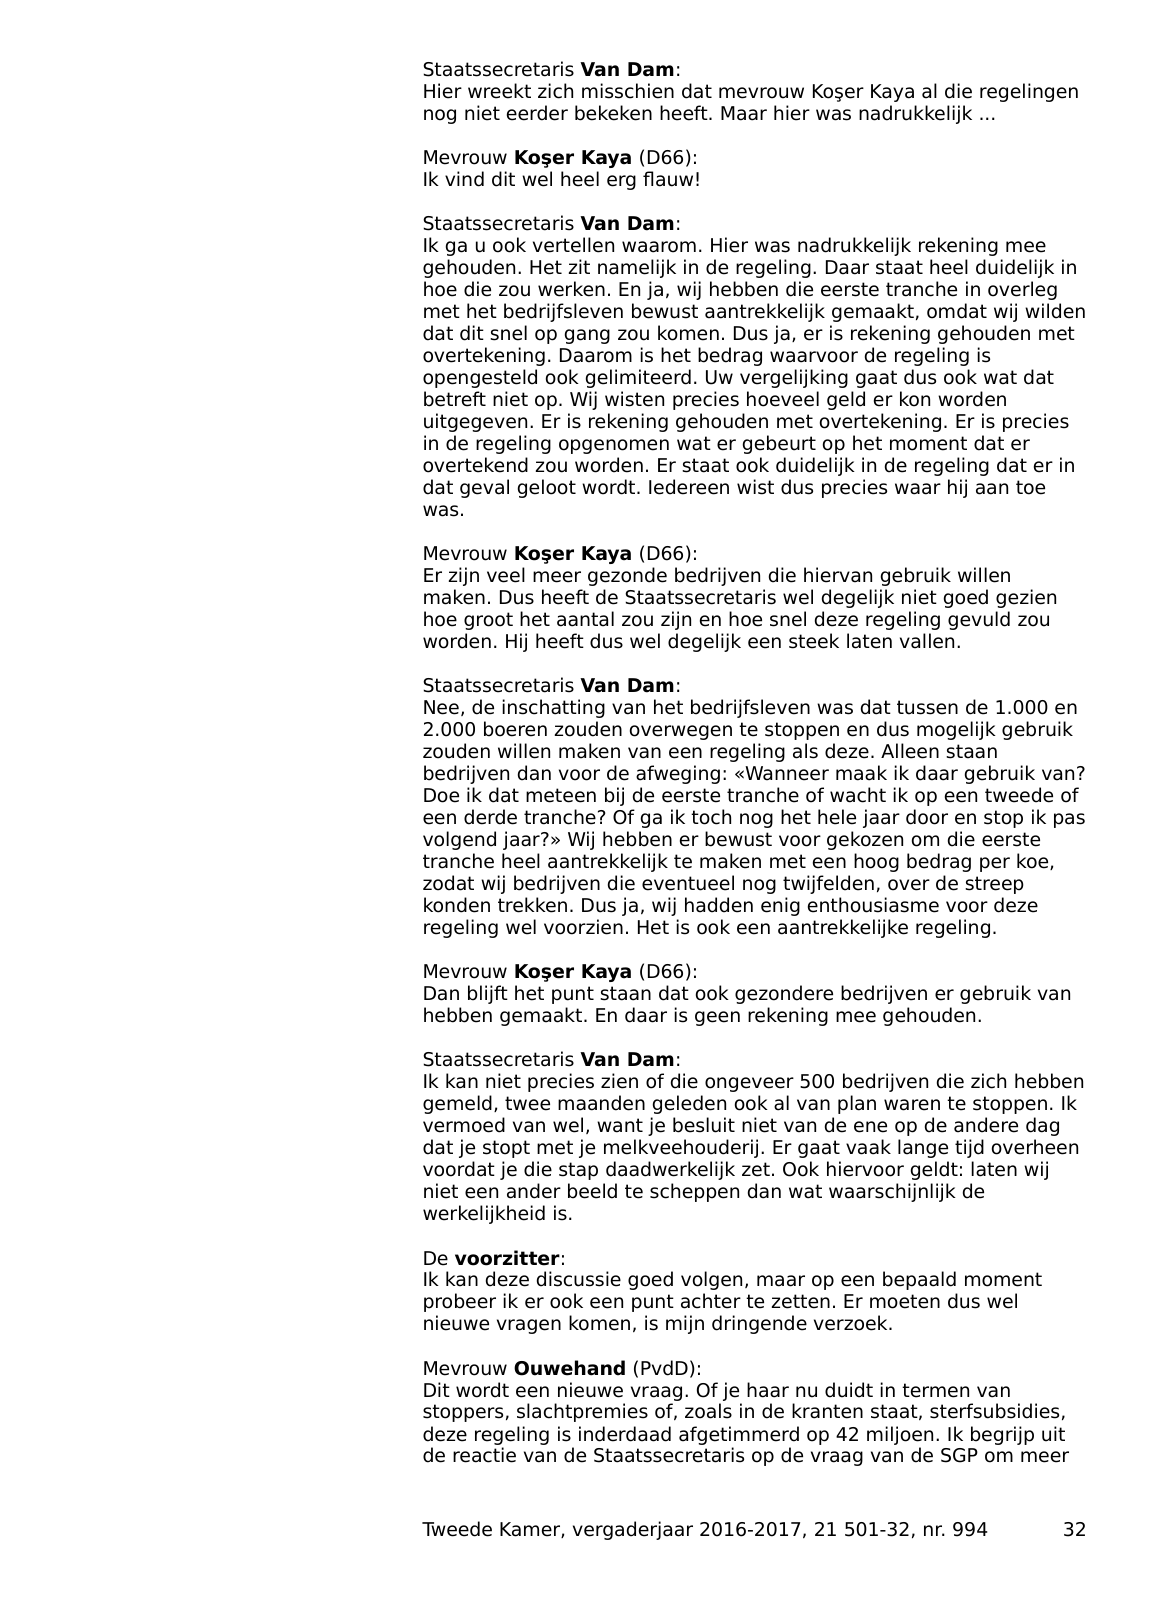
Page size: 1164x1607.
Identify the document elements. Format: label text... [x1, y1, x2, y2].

text Dit wordt een nieuwe vraag. Of je haar nu duidt in termen van stoppers, slachtpremies of, zoals in de kranten staat, sterfsubsidies, deze regeling is inderdaad afgetimmerd op 42 miljoen. Ik begrijp uit de reactie van de Staatssecretaris op de vraag van de SGP om meer [422, 1379, 1087, 1467]
text De voorzitter: [422, 1247, 1087, 1269]
text Staatssecretaris Van Dam: [422, 675, 1087, 697]
text Staatssecretaris Van Dam: [422, 213, 1087, 235]
text Staatssecretaris Van Dam: [422, 1049, 1087, 1071]
text Staatssecretaris Van Dam: [422, 59, 1087, 81]
text Ik ga u ook vertellen waarom. Hier was nadrukkelijk rekening mee gehouden. Het zit namelijk in de regeling. Daar staat heel duidelijk in hoe die zou werken. En ja, wij hebben die eerste tranche in overleg met het bedrijfsleven bewust aantrekkelijk gemaakt, omdat wij wilden dat dit snel op gang zou komen. Dus ja, er is rekening gehouden met overtekening. Daarom is het bedrag waarvoor de regeling is opengesteld ook gelimiteerd. Uw vergelijking gaat dus ook wat dat betreft niet op. Wij wisten precies hoeveel geld er kon worden uitgegeven. Er is rekening gehouden met overtekening. Er is precies in de regeling opgenomen wat er gebeurt op het moment dat er overtekend zou worden. Er staat ook duidelijk in de regeling dat er in dat geval geloot wordt. Iedereen wist dus precies waar hij aan toe was. [422, 235, 1087, 521]
text Mevrouw Koşer Kaya (D66): [422, 961, 1087, 983]
text Ik vind dit wel heel erg flauw! [422, 169, 1087, 191]
text Er zijn veel meer gezonde bedrijven die hiervan gebruik willen maken. Dus heeft de Staatssecretaris wel degelijk niet goed gezien hoe groot het aantal zou zijn en hoe snel deze regeling gevuld zou worden. Hij heeft dus wel degelijk een steek laten vallen. [422, 565, 1087, 653]
text Mevrouw Koşer Kaya (D66): [422, 543, 1087, 565]
text Dan blijft het punt staan dat ook gezondere bedrijven er gebruik van hebben gemaakt. En daar is geen rekening mee gehouden. [422, 983, 1087, 1027]
text Nee, de inschatting van het bedrijfsleven was dat tussen de 1.000 en 2.000 boeren zouden overwegen te stoppen en dus mogelijk gebruik zouden willen maken van een regeling als deze. Alleen staan bedrijven dan voor de afweging: «Wanneer maak ik daar gebruik van? Doe ik dat meteen bij de eerste tranche of wacht ik op een tweede of een derde tranche? Of ga ik toch nog het hele jaar door en stop ik pas volgend jaar?» Wij hebben er bewust voor gekozen om die eerste tranche heel aantrekkelijk te maken met een hoog bedrag per koe, zodat wij bedrijven die eventueel nog twijfelden, over de streep konden trekken. Dus ja, wij hadden enig enthousiasme voor deze regeling wel voorzien. Het is ook een aantrekkelijke regeling. [422, 697, 1087, 939]
text Hier wreekt zich misschien dat mevrouw Koşer Kaya al die regelingen nog niet eerder bekeken heeft. Maar hier was nadrukkelijk ... [422, 81, 1087, 125]
text Mevrouw Koşer Kaya (D66): [422, 147, 1087, 169]
text Ik kan deze discussie goed volgen, maar op een bepaald moment probeer ik er ook een punt achter te zetten. Er moeten dus wel nieuwe vragen komen, is mijn dringende verzoek. [422, 1269, 1087, 1335]
text Ik kan niet precies zien of die ongeveer 500 bedrijven die zich hebben gemeld, twee maanden geleden ook al van plan waren te stoppen. Ik vermoed van wel, want je besluit niet van de ene op de andere dag dat je stopt met je melkveehouderij. Er gaat vaak lange tijd overheen voordat je die stap daadwerkelijk zet. Ook hiervoor geldt: laten wij niet een ander beeld te scheppen dan wat waarschijnlijk de werkelijkheid is. [422, 1071, 1087, 1225]
text Mevrouw Ouwehand (PvdD): [422, 1357, 1087, 1379]
